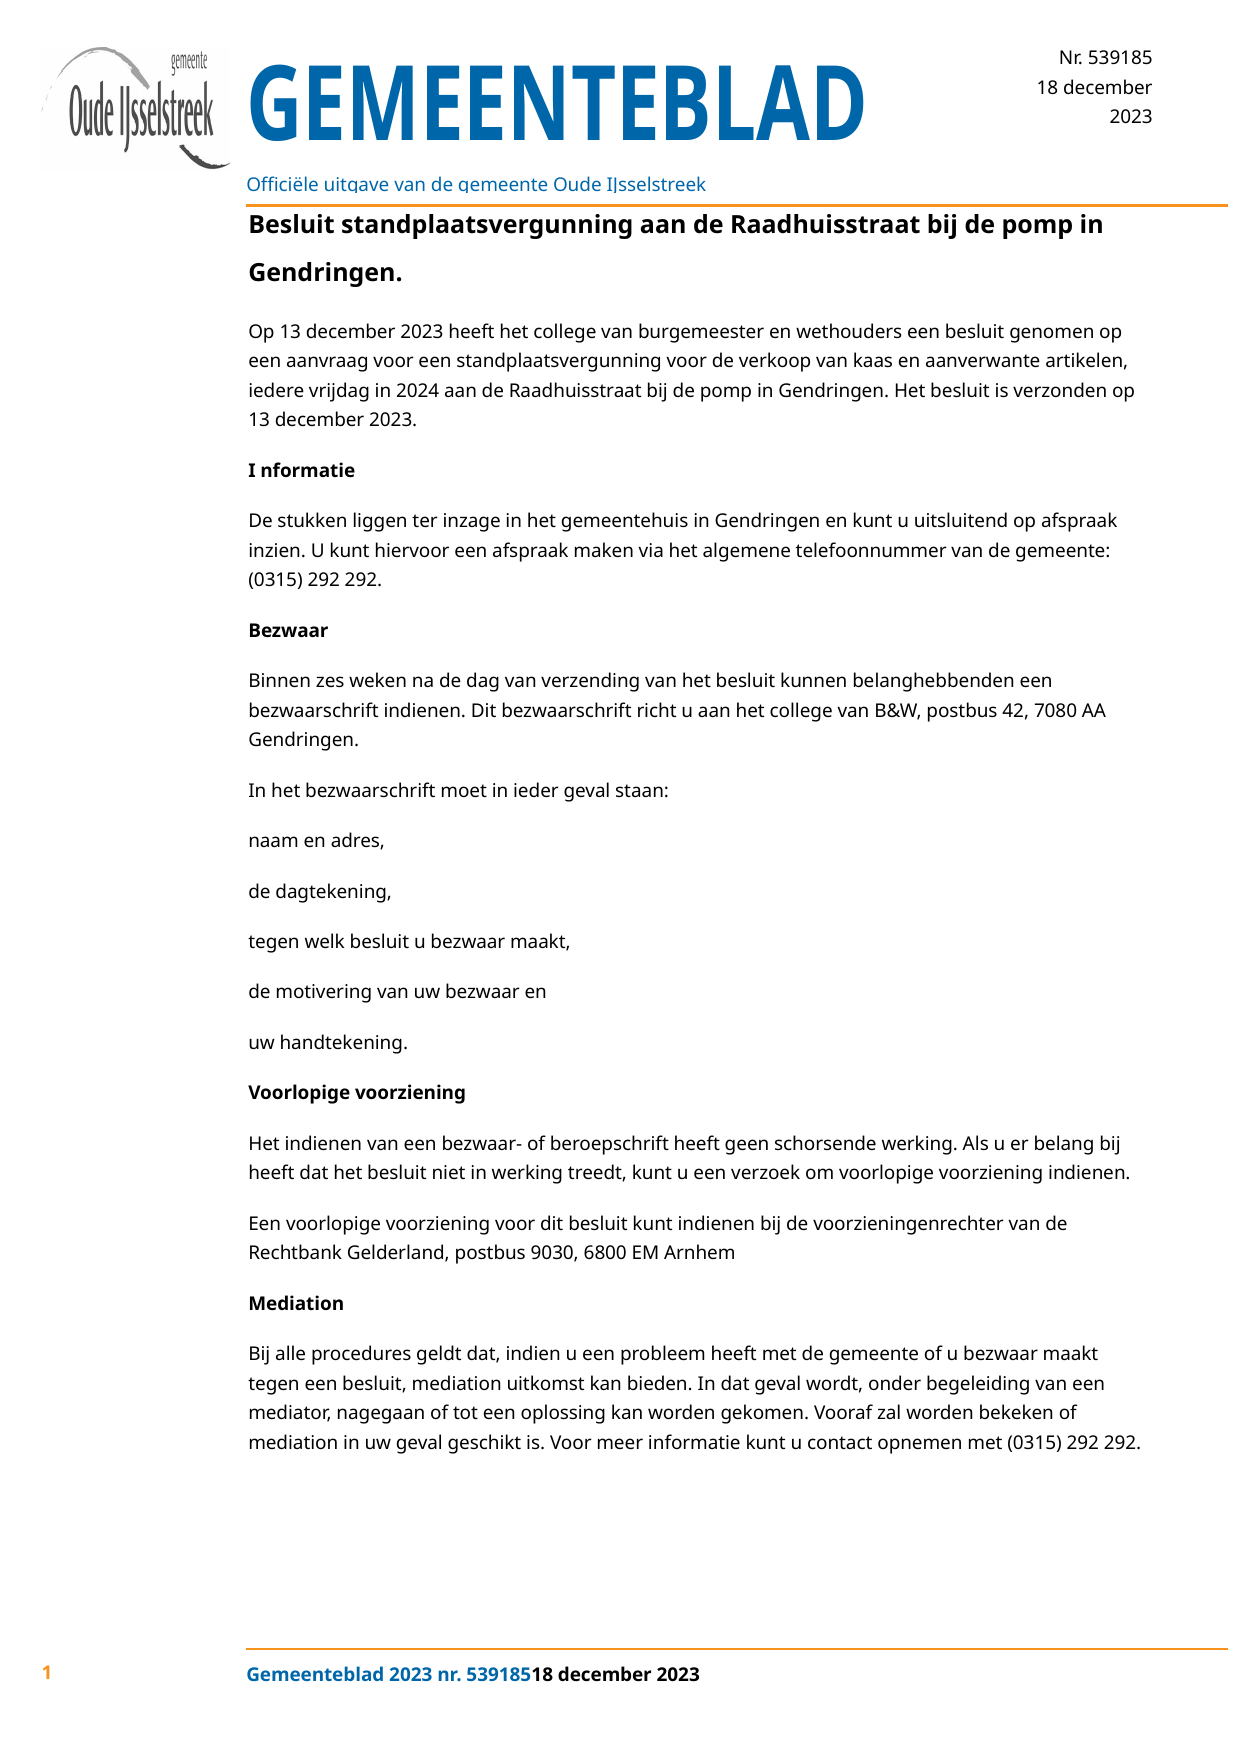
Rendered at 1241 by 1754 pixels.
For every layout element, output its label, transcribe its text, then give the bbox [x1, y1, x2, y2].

text De stukken liggen ter inzage in het gemeentehuis in Gendringen en kunt u uitsluitend op afspraak inzien. U kunt hiervoor een afspraak maken via het algemene telefoonnummer van de gemeente: (0315) 292 292. [248, 507, 1152, 592]
text Bij alle procedures geldt dat, indien u een probleem heeft met de gemeente of u bezwaar maakt tegen een besluit, mediation uitkomst kan bieden. In dat geval wordt, onder begeleiding van een mediator, nagegaan of tot een oplossing kan worden gekomen. Vooraf zal worden bekeken of mediation in uw geval geschikt is. Voor meer informatie kunt u contact opnemen met (0315) 292 292. [248, 1340, 1152, 1455]
text Een voorlopige voorziening voor dit besluit kunt indienen bij de voorzieningenrechter van de Rechtbank Gelderland, postbus 9030, 6800 EM Arnhem [248, 1210, 1152, 1265]
text Binnen zes weken na de dag van verzending van het besluit kunnen belanghebbenden een bezwaarschrift indienen. Dit bezwaarschrift richt u aan het college van B&W, postbus 42, 7080 AA Gendringen. [248, 667, 1152, 752]
text In het bezwaarschrift moet in ieder geval staan: [248, 777, 1152, 803]
text Op 13 december 2023 heeft het college van burgemeester en wethouders een besluit genomen op een aanvraag voor een standplaatsvergunning voor de verkoop van kaas en aanverwante artikelen, iedere vrijdag in 2024 aan de Raadhuisstraat bij de pomp in Gendringen. Het besluit is verzonden op 13 december 2023. [248, 318, 1152, 432]
text Besluit standplaatsvergunning aan de Raadhuisstraat bij de pomp in Gendringen. [248, 207, 1152, 288]
text uw handtekening. [248, 1029, 1152, 1055]
text Het indienen van een bezwaar- of beroepschrift heeft geen schorsende werking. Als u er belang bij heeft dat het besluit niet in werking treedt, kunt u een verzoek om voorlopige voorziening indienen. [248, 1130, 1152, 1185]
text tegen welk besluit u bezwaar maakt, [248, 928, 1152, 954]
text de dagtekening, [248, 878, 1152, 904]
text Bezwaar [248, 617, 1152, 643]
text naam en adres, [248, 827, 1152, 853]
picture [41, 47, 231, 172]
text Mediation [248, 1290, 1152, 1316]
text de motivering van uw bezwaar en [248, 979, 1152, 1004]
text Voorlopige voorziening [248, 1079, 1152, 1105]
text I nformatie [248, 457, 1152, 483]
